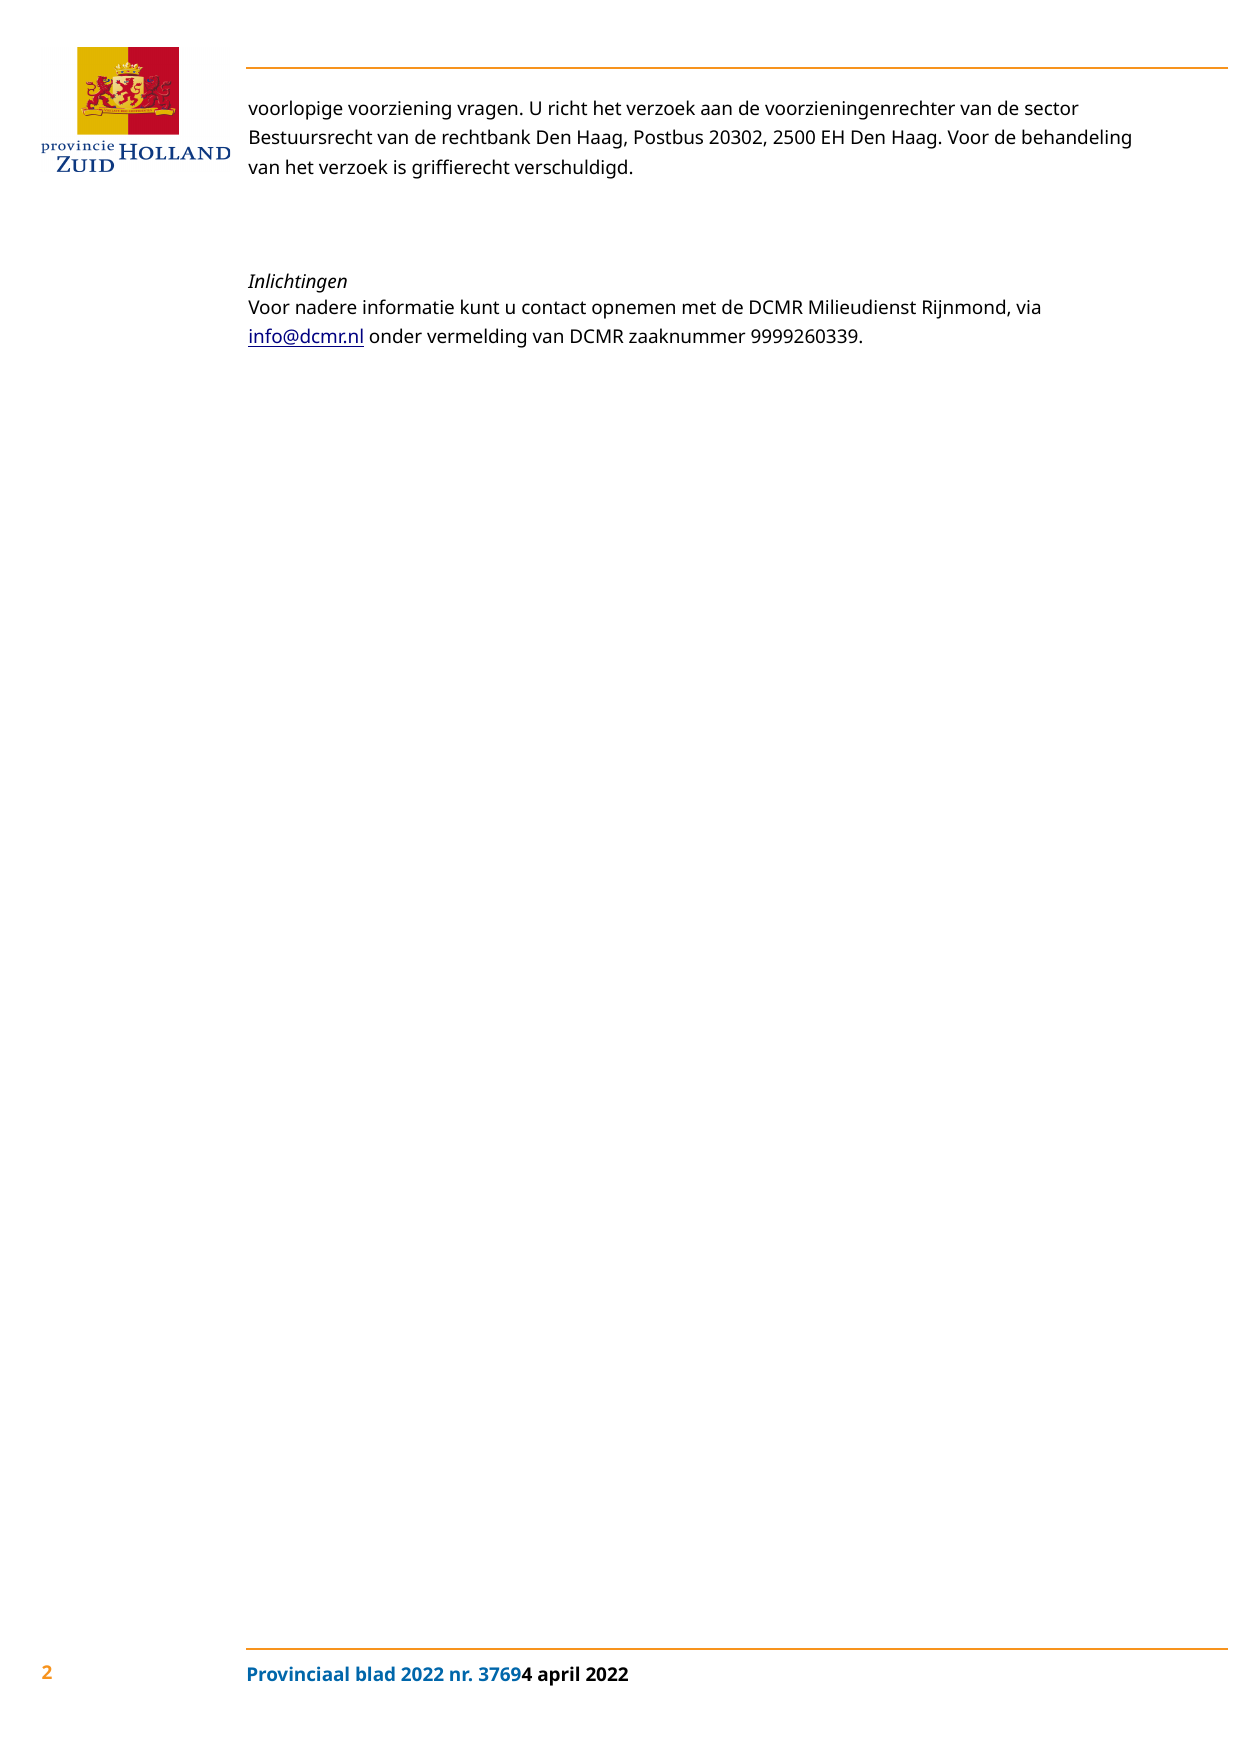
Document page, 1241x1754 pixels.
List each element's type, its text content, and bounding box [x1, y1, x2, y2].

text Inlichtingen [248, 268, 1152, 294]
text voorlopige voorziening vragen. U richt het verzoek aan de voorzieningenrechter van de sector Bestuursrecht van de rechtbank Den Haag, Postbus 20302, 2500 EH Den Haag. Voor de behandeling van het verzoek is griffierecht verschuldigd. [248, 95, 1152, 180]
picture [41, 47, 231, 172]
text Voor nadere informatie kunt u contact opnemen met de DCMR Milieudienst Rijnmond, via info@dcmr.nl onder vermelding van DCMR zaaknummer 9999260339. [248, 294, 1152, 349]
